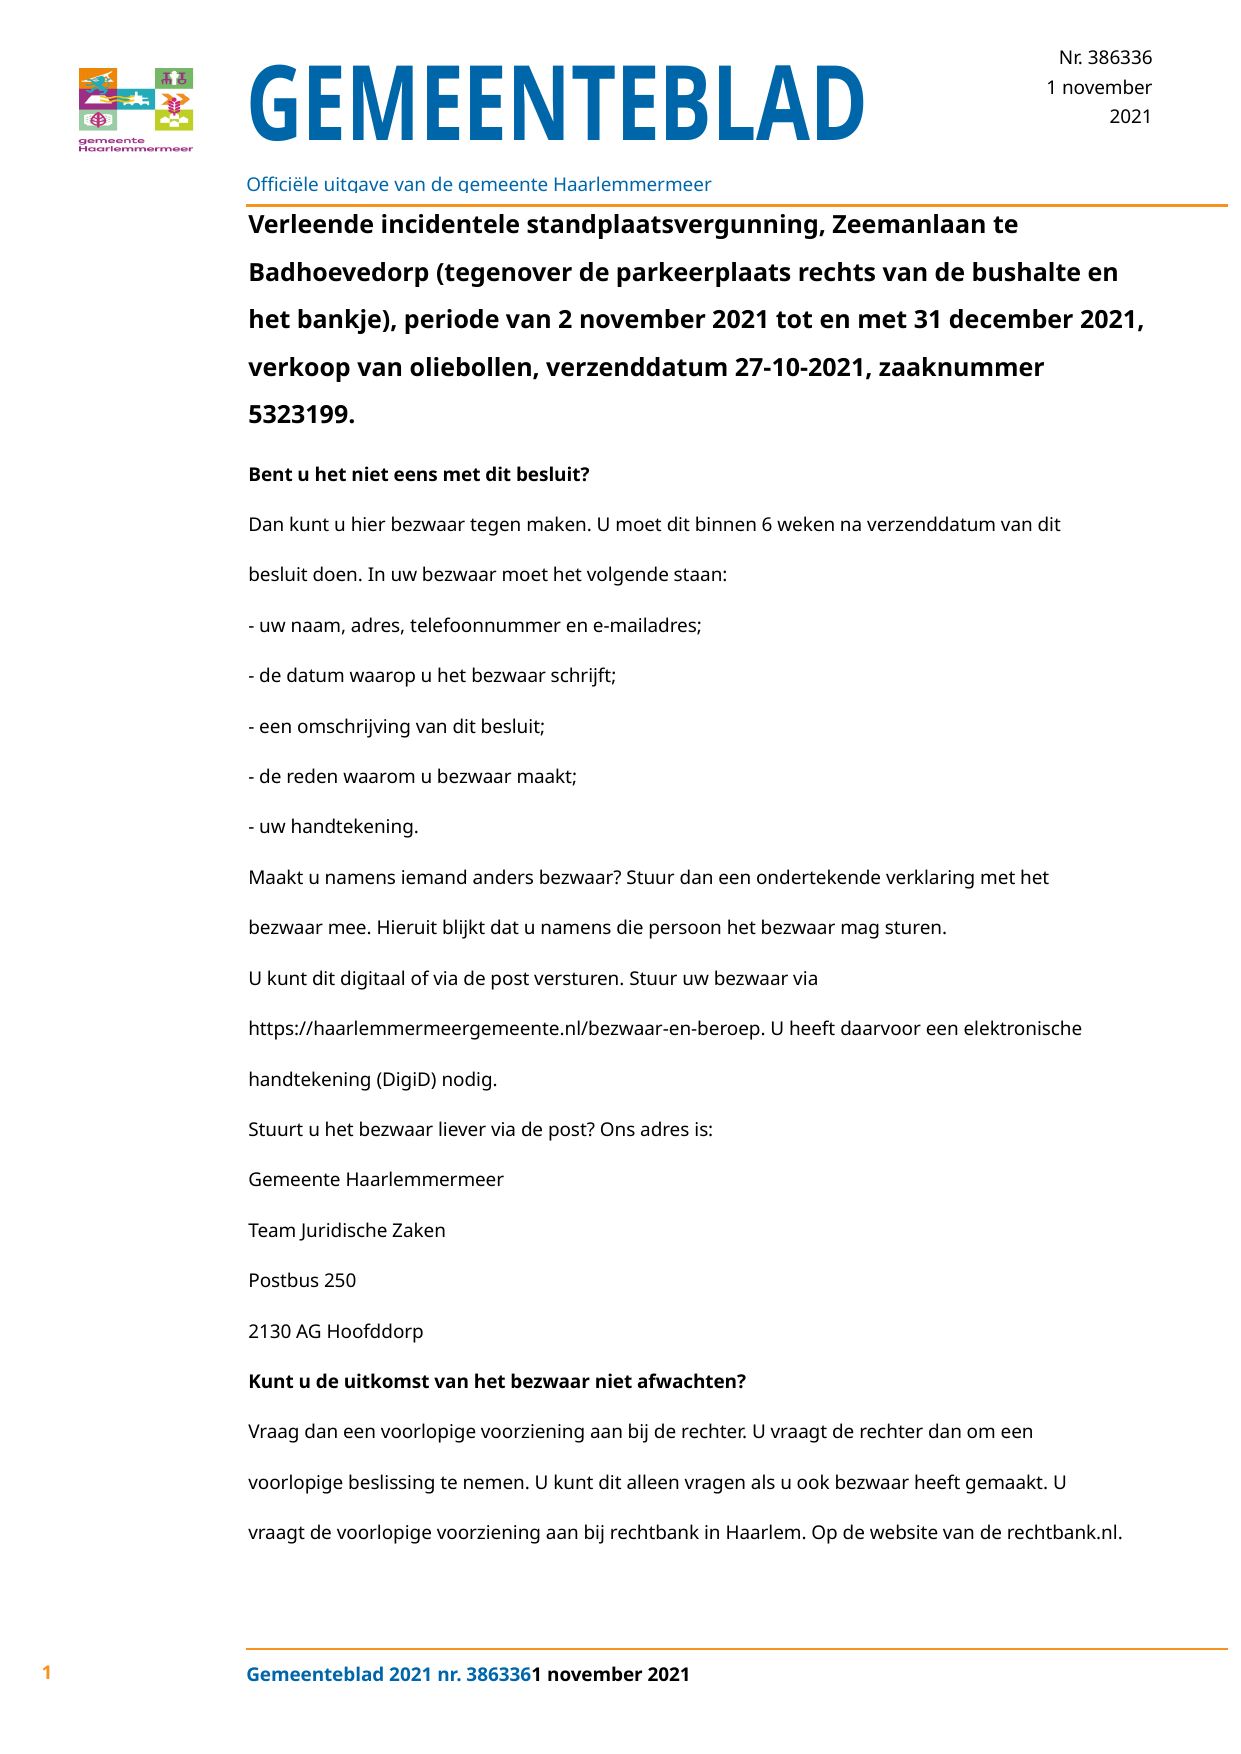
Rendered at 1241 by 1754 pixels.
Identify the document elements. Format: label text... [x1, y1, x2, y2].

text - de reden waarom u bezwaar maakt; [248, 763, 1152, 789]
text Kunt u de uitkomst van het bezwaar niet afwachten? [248, 1368, 1152, 1394]
text handtekening (DigiD) nodig. [248, 1066, 1152, 1091]
text bezwaar mee. Hieruit blijkt dat u namens die persoon het bezwaar mag sturen. [248, 914, 1152, 940]
text Vraag dan een voorlopige voorziening aan bij de rechter. U vraagt de rechter dan om een [248, 1419, 1152, 1444]
text Team Juridische Zaken [248, 1217, 1152, 1243]
text besluit doen. In uw bezwaar moet het volgende staan: [248, 562, 1152, 587]
text Stuurt u het bezwaar liever via de post? Ons adres is: [248, 1116, 1152, 1142]
text Bent u het niet eens met dit besluit? [248, 461, 1152, 486]
text Maakt u namens iemand anders bezwaar? Stuur dan een ondertekende verklaring met het [248, 864, 1152, 890]
text https://haarlemmermeergemeente.nl/bezwaar-en-beroep. U heeft daarvoor een elektronische [248, 1015, 1152, 1041]
text voorlopige beslissing te nemen. U kunt dit alleen vragen als u ook bezwaar heeft gemaakt. U [248, 1469, 1152, 1495]
text - uw handtekening. [248, 814, 1152, 839]
text Verleende incidentele standplaatsvergunning, Zeemanlaan te Badhoevedorp (tegenover de parkeerplaats rechts van de bushalte en het bankje), periode van 2 november 2021 tot en met 31 december 2021, verkoop van oliebollen, verzenddatum 27-10-2021, zaaknummer 5323199. [248, 207, 1152, 431]
text Dan kunt u hier bezwaar tegen maken. U moet dit binnen 6 weken na verzenddatum van dit [248, 511, 1152, 537]
text - de datum waarop u het bezwaar schrijft; [248, 662, 1152, 688]
picture [41, 47, 231, 172]
text U kunt dit digitaal of via de post versturen. Stuur uw bezwaar via [248, 965, 1152, 991]
text - uw naam, adres, telefoonnummer en e-mailadres; [248, 612, 1152, 638]
text Postbus 250 [248, 1267, 1152, 1293]
text Gemeente Haarlemmermeer [248, 1167, 1152, 1192]
text - een omschrijving van dit besluit; [248, 713, 1152, 738]
text 2130 AG Hoofddorp [248, 1318, 1152, 1343]
text vraagt de voorlopige voorziening aan bij rechtbank in Haarlem. Op de website van de rechtbank.nl. [248, 1519, 1152, 1545]
